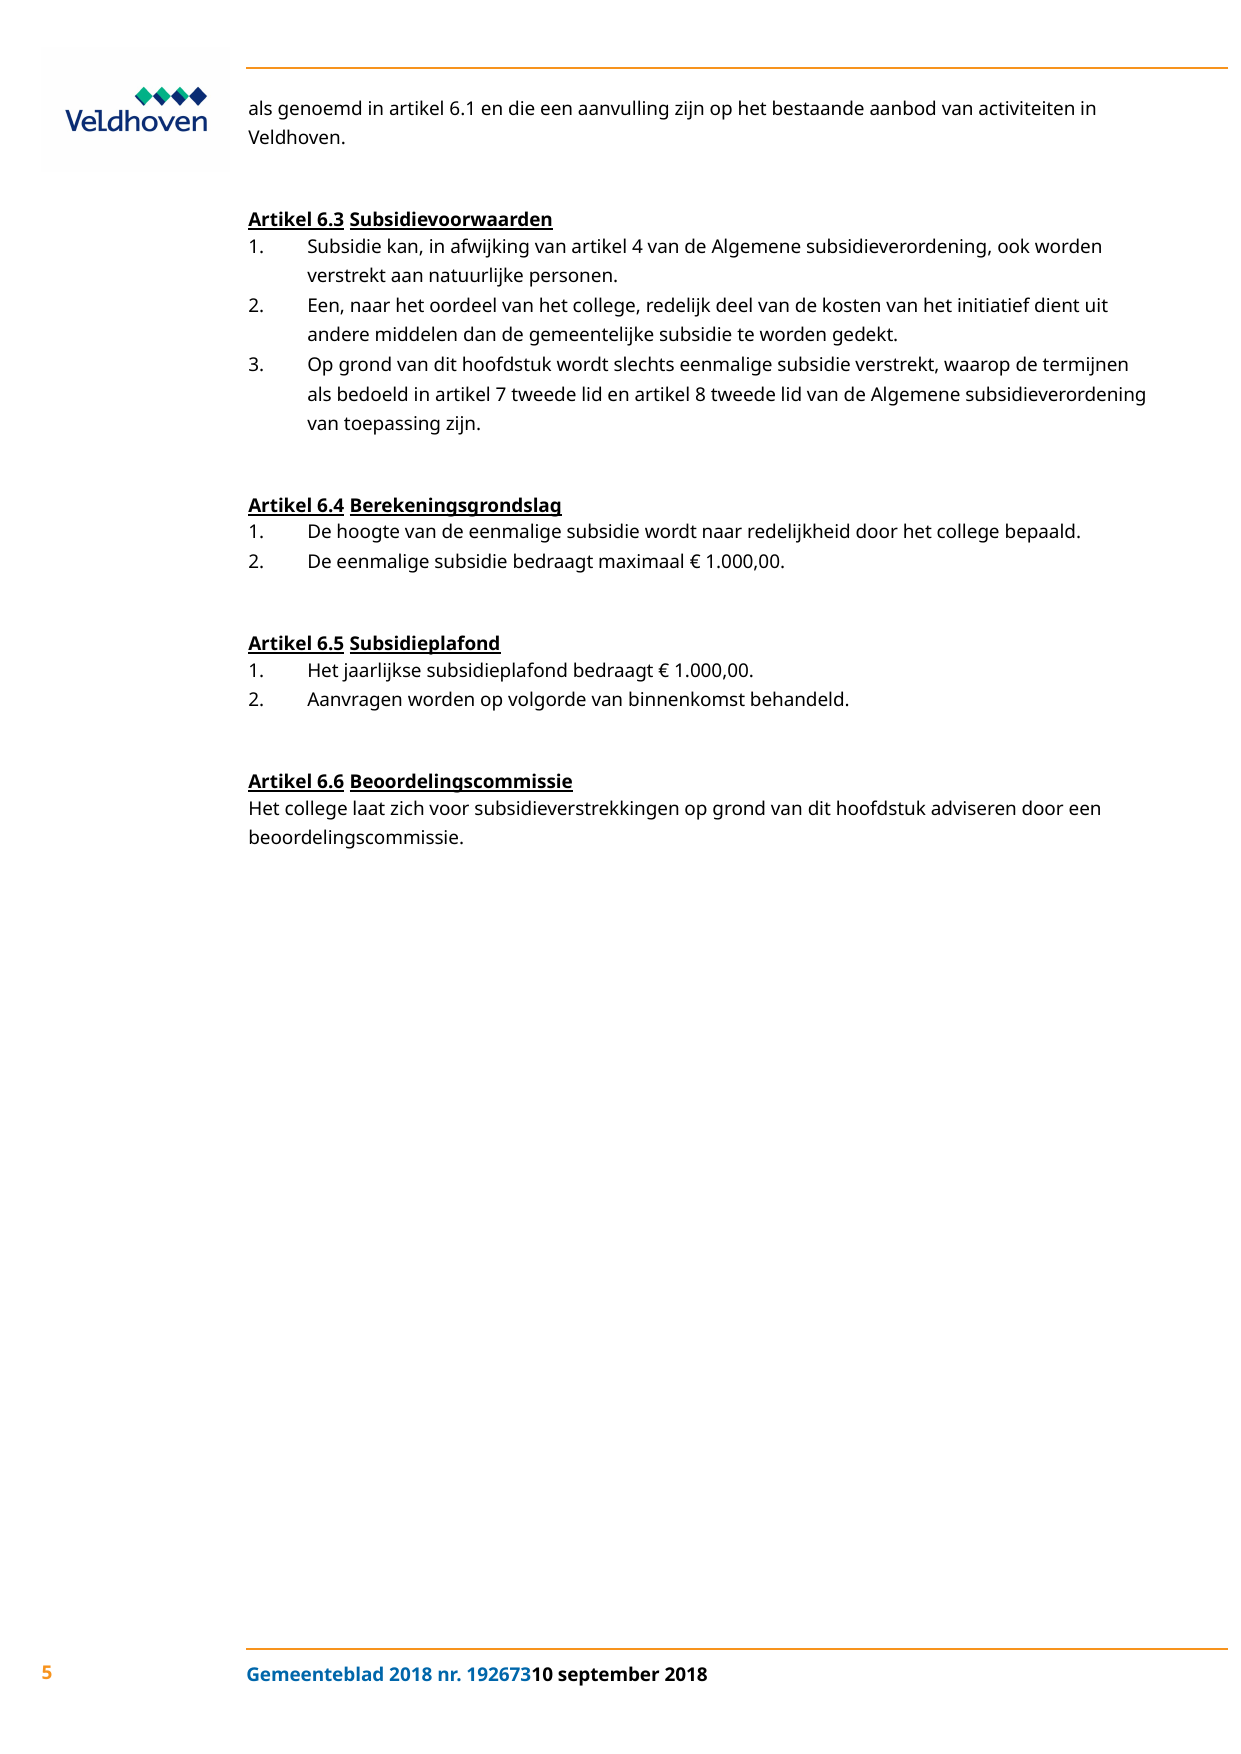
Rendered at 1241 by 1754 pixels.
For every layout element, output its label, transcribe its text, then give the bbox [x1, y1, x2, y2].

list Het jaarlijkse subsidieplafond bedraagt € 1.000,00. [248, 657, 1152, 682]
list Subsidie kan, in afwijking van artikel 4 van de Algemene subsidieverordening, ook worden verstrekt aan natuurlijke personen. [248, 233, 1152, 288]
text Artikel 6.6 Beoordelingscommissie [248, 766, 1152, 795]
text Het college laat zich voor subsidieverstrekkingen op grond van dit hoofdstuk adviseren door een beoordelingscommissie. [248, 795, 1152, 850]
picture [41, 47, 231, 172]
list Aanvragen worden op volgorde van binnenkomst behandeld. [248, 686, 1152, 712]
list Op grond van dit hoofdstuk wordt slechts eenmalige subsidie verstrekt, waarop de termijnen als bedoeld in artikel 7 tweede lid en artikel 8 tweede lid van de Algemene subsidieverordening van toepassing zijn. [248, 351, 1152, 436]
list De eenmalige subsidie bedraagt maximaal € 1.000,00. [248, 548, 1152, 574]
list De hoogte van de eenmalige subsidie wordt naar redelijkheid door het college bepaald. [248, 519, 1152, 544]
list Een, naar het oordeel van het college, redelijk deel van de kosten van het initiatief dient uit andere middelen dan de gemeentelijke subsidie te worden gedekt. [248, 292, 1152, 347]
text Artikel 6.3 Subsidievoorwaarden [248, 204, 1152, 233]
text Artikel 6.5 Subsidieplafond [248, 628, 1152, 657]
text Artikel 6.4 Berekeningsgrondslag [248, 490, 1152, 519]
text als genoemd in artikel 6.1 en die een aanvulling zijn op het bestaande aanbod van activiteiten in Veldhoven. [248, 95, 1152, 150]
